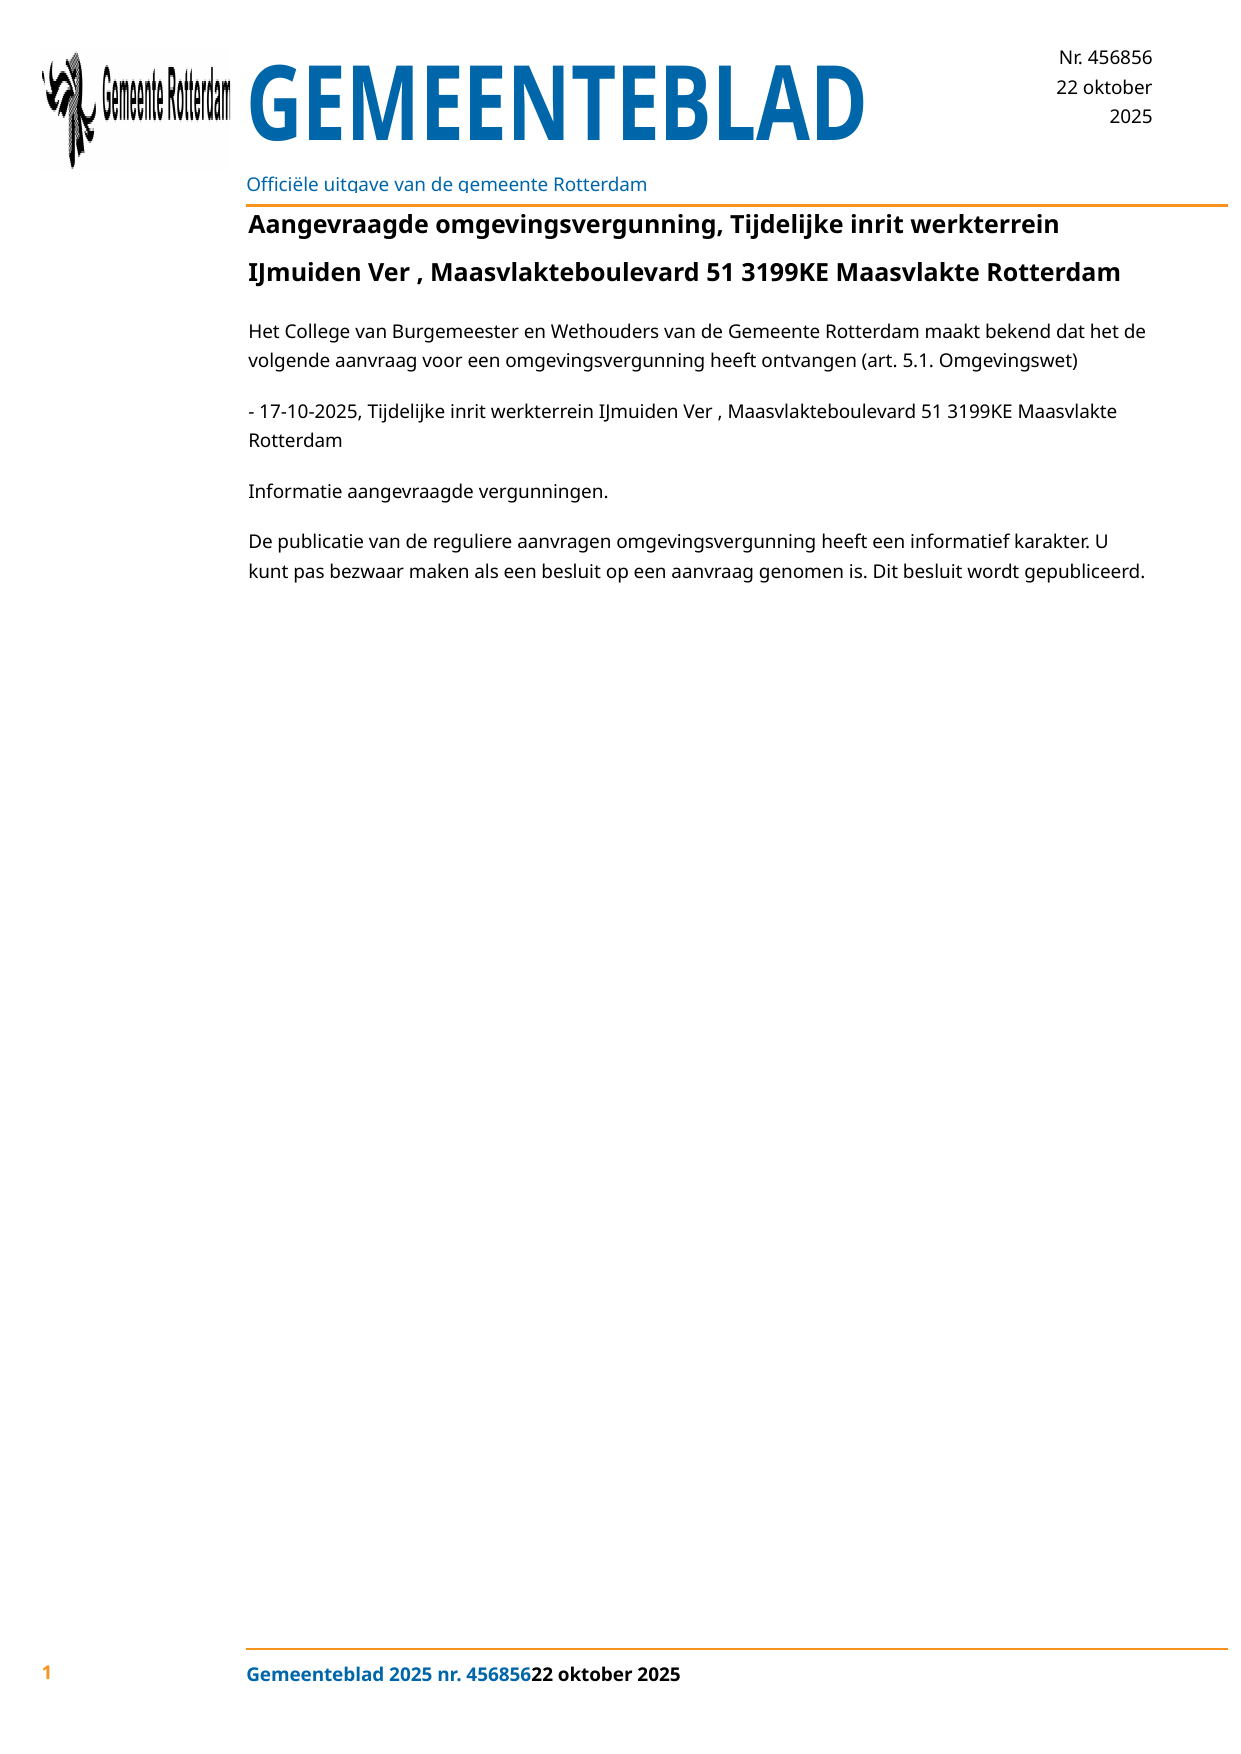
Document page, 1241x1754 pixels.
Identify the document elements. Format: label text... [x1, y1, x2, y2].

picture [41, 47, 231, 172]
text - 17-10-2025, Tijdelijke inrit werkterrein IJmuiden Ver , Maasvlakteboulevard 51 3199KE Maasvlakte Rotterdam [248, 398, 1152, 453]
text De publicatie van de reguliere aanvragen omgevingsvergunning heeft een informatief karakter. U kunt pas bezwaar maken als een besluit op een aanvraag genomen is. Dit besluit wordt gepubliceerd. [248, 528, 1152, 584]
text Het College van Burgemeester en Wethouders van de Gemeente Rotterdam maakt bekend dat het de volgende aanvraag voor een omgevingsvergunning heeft ontvangen (art. 5.1. Omgevingswet) [248, 318, 1152, 373]
text Informatie aangevraagde vergunningen. [248, 478, 1152, 504]
text Aangevraagde omgevingsvergunning, Tijdelijke inrit werkterrein IJmuiden Ver , Maasvlakteboulevard 51 3199KE Maasvlakte Rotterdam [248, 207, 1152, 288]
